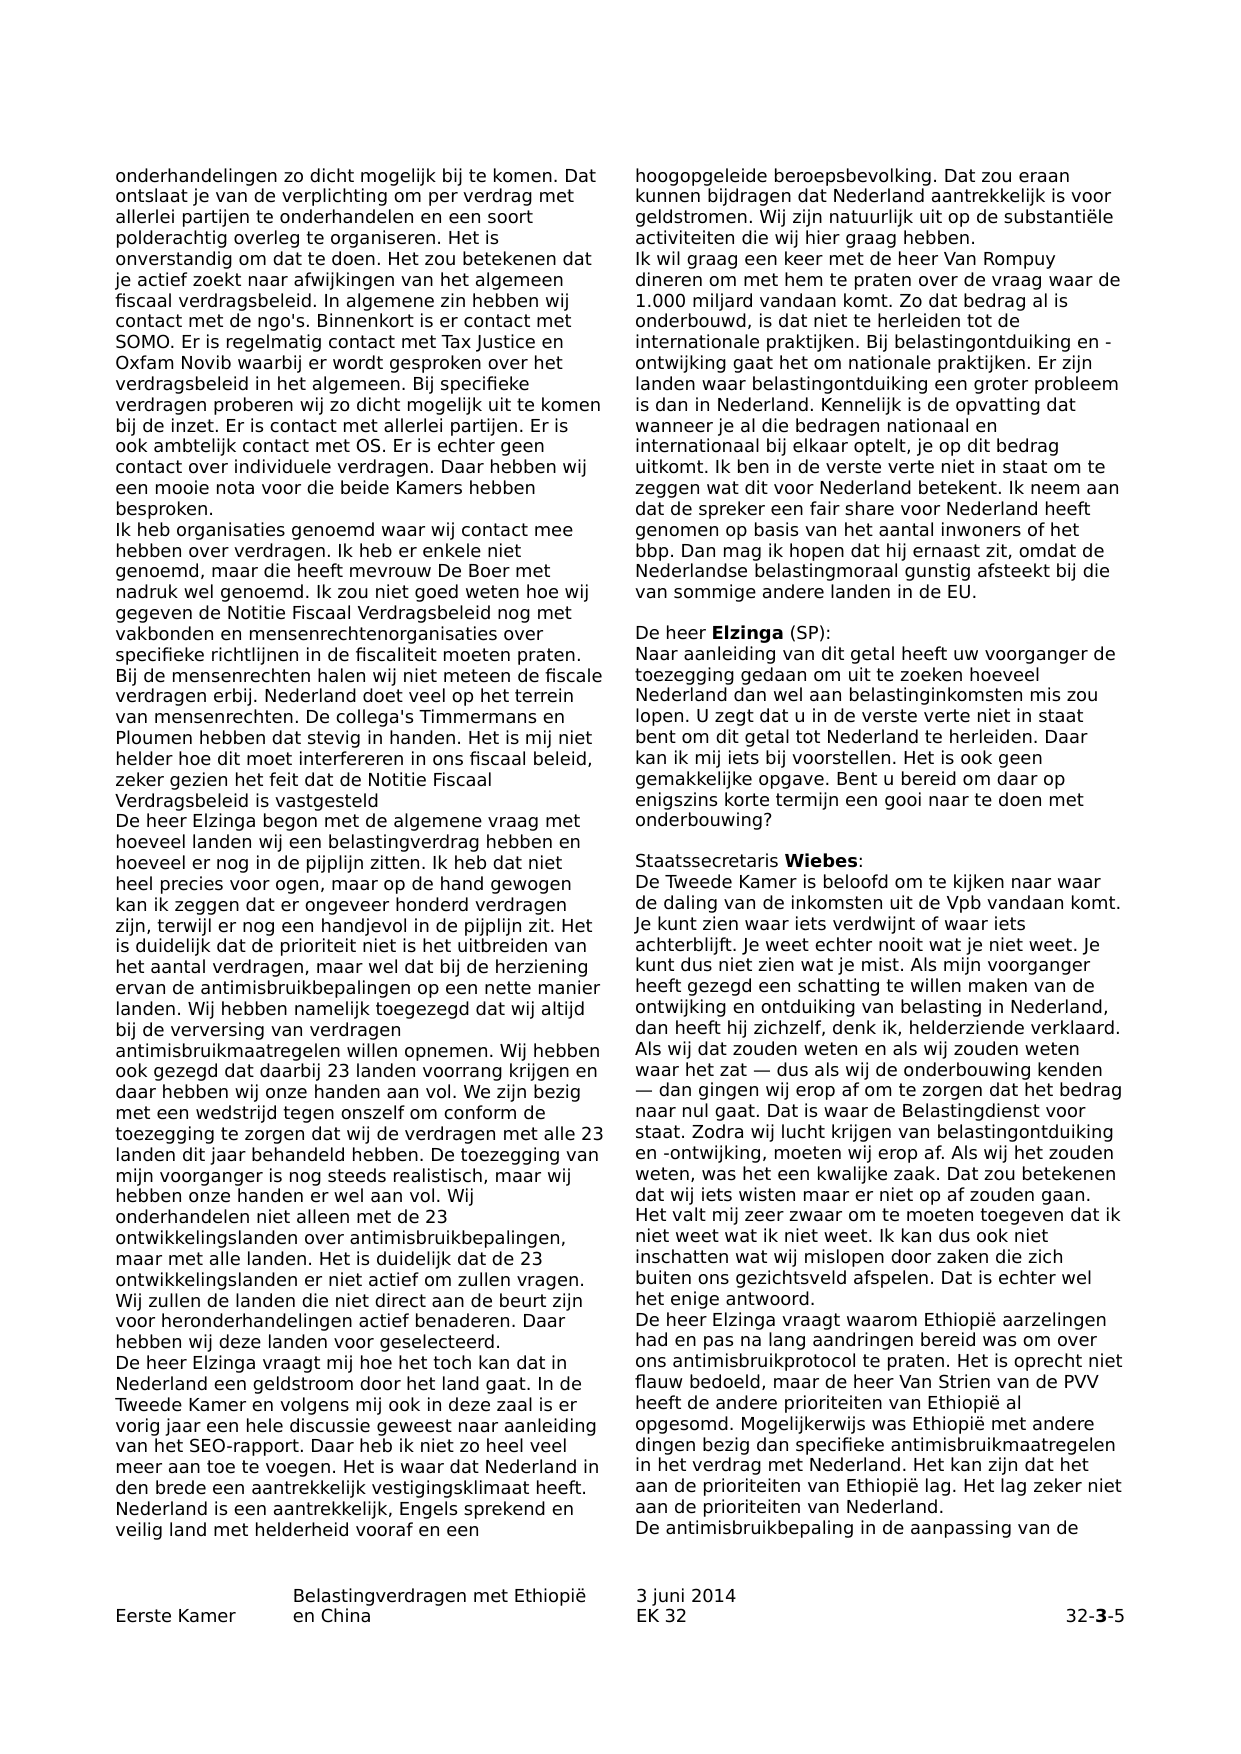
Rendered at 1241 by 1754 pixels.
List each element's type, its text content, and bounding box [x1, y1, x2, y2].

text De heer Elzinga vraagt waarom Ethiopië aarzelingen had en pas na lang aandringen bereid was om over ons antimisbruikprotocol te praten. Het is oprecht niet flauw bedoeld, maar de heer Van Strien van de PVV heeft de andere prioriteiten van Ethiopië al opgesomd. Mogelijkerwijs was Ethiopië met andere dingen bezig dan specifieke antimisbruikmaatregelen in het verdrag met Nederland. Het kan zijn dat het aan de prioriteiten van Ethiopië lag. Het lag zeker niet aan de prioriteiten van Nederland. [635, 1309, 1125, 1518]
text Naar aanleiding van dit getal heeft uw voorganger de toezegging gedaan om uit te zoeken hoeveel Nederland dan wel aan belastinginkomsten mis zou lopen. U zegt dat u in de verste verte niet in staat bent om dit getal tot Nederland te herleiden. Daar kan ik mij iets bij voorstellen. Het is ook geen gemakkelijke opgave. Bent u bereid om daar op enigszins korte termijn een gooi naar te doen met onderbouwing? [635, 643, 1125, 831]
text Ik heb organisaties genoemd waar wij contact mee hebben over verdragen. Ik heb er enkele niet genoemd, maar die heeft mevrouw De Boer met nadruk wel genoemd. Ik zou niet goed weten hoe wij gegeven de Notitie Fiscaal Verdragsbeleid nog met vakbonden en mensenrechtenorganisaties over specifieke richtlijnen in de fiscaliteit moeten praten. Bij de mensenrechten halen wij niet meteen de fiscale verdragen erbij. Nederland doet veel op het terrein van mensenrechten. De collega's Timmermans en Ploumen hebben dat stevig in handen. Het is mij niet helder hoe dit moet interfereren in ons fiscaal beleid, zeker gezien het feit dat de Notitie Fiscaal Verdragsbeleid is vastgesteld [115, 519, 605, 811]
text Staatssecretaris Wiebes: [635, 851, 1125, 872]
text De antimisbruikbepaling in de aanpassing van de [635, 1518, 1125, 1538]
text Ik wil graag een keer met de heer Van Rompuy dineren om met hem te praten over de vraag waar de 1.000 miljard vandaan komt. Zo dat bedrag al is onderbouwd, is dat niet te herleiden tot de internationale praktijken. Bij belastingontduiking en -ontwijking gaat het om nationale praktijken. Er zijn landen waar belastingontduiking een groter probleem is dan in Nederland. Kennelijk is de opvatting dat wanneer je al die bedragen nationaal en internationaal bij elkaar optelt, je op dit bedrag uitkomt. Ik ben in de verste verte niet in staat om te zeggen wat dit voor Nederland betekent. Ik neem aan dat de spreker een fair share voor Nederland heeft genomen op basis van het aantal inwoners of het bbp. Dan mag ik hopen dat hij ernaast zit, omdat de Nederlandse belastingmoraal gunstig afsteekt bij die van sommige andere landen in de EU. [635, 249, 1125, 603]
text De Tweede Kamer is beloofd om te kijken naar waar de daling van de inkomsten uit de Vpb vandaan komt. Je kunt zien waar iets verdwijnt of waar iets achterblijft. Je weet echter nooit wat je niet weet. Je kunt dus niet zien wat je mist. Als mijn voorganger heeft gezegd een schatting te willen maken van de ontwijking en ontduiking van belasting in Nederland, dan heeft hij zichzelf, denk ik, helderziende verklaard. Als wij dat zouden weten en als wij zouden weten waar het zat — dus als wij de onderbouwing kenden — dan gingen wij erop af om te zorgen dat het bedrag naar nul gaat. Dat is waar de Belastingdienst voor staat. Zodra wij lucht krijgen van belastingontduiking en -ontwijking, moeten wij erop af. Als wij het zouden weten, was het een kwalijke zaak. Dat zou betekenen dat wij iets wisten maar er niet op af zouden gaan. Het valt mij zeer zwaar om te moeten toegeven dat ik niet weet wat ik niet weet. Ik kan dus ook niet inschatten wat wij mislopen door zaken die zich buiten ons gezichtsveld afspelen. Dat is echter wel het enige antwoord. [635, 872, 1125, 1309]
text onderhandelingen zo dicht mogelijk bij te komen. Dat ontslaat je van de verplichting om per verdrag met allerlei partijen te onderhandelen en een soort polderachtig overleg te organiseren. Het is onverstandig om dat te doen. Het zou betekenen dat je actief zoekt naar afwijkingen van het algemeen fiscaal verdragsbeleid. In algemene zin hebben wij contact met de ngo's. Binnenkort is er contact met SOMO. Er is regelmatig contact met Tax Justice en Oxfam Novib waarbij er wordt gesproken over het verdragsbeleid in het algemeen. Bij specifieke verdragen proberen wij zo dicht mogelijk uit te komen bij de inzet. Er is contact met allerlei partijen. Er is ook ambtelijk contact met OS. Er is echter geen contact over individuele verdragen. Daar hebben wij een mooie nota voor die beide Kamers hebben besproken. [115, 165, 605, 519]
text De heer Elzinga (SP): [635, 623, 1125, 643]
text De heer Elzinga vraagt mij hoe het toch kan dat in Nederland een geldstroom door het land gaat. In de Tweede Kamer en volgens mij ook in deze zaal is er vorig jaar een hele discussie geweest naar aanleiding van het SEO-rapport. Daar heb ik niet zo heel veel meer aan toe te voegen. Het is waar dat Nederland in den brede een aantrekkelijk vestigingsklimaat heeft. Nederland is een aantrekkelijk, Engels sprekend en veilig land met helderheid vooraf en een [115, 1353, 605, 1540]
text De heer Elzinga begon met de algemene vraag met hoeveel landen wij een belastingverdrag hebben en hoeveel er nog in de pijplijn zitten. Ik heb dat niet heel precies voor ogen, maar op de hand gewogen kan ik zeggen dat er ongeveer honderd verdragen zijn, terwijl er nog een handjevol in de pijplijn zit. Het is duidelijk dat de prioriteit niet is het uitbreiden van het aantal verdragen, maar wel dat bij de herziening ervan de antimisbruikbepalingen op een nette manier landen. Wij hebben namelijk toegezegd dat wij altijd bij de verversing van verdragen antimisbruikmaatregelen willen opnemen. Wij hebben ook gezegd dat daarbij 23 landen voorrang krijgen en daar hebben wij onze handen aan vol. We zijn bezig met een wedstrijd tegen onszelf om conform de toezegging te zorgen dat wij de verdragen met alle 23 landen dit jaar behandeld hebben. De toezegging van mijn voorganger is nog steeds realistisch, maar wij hebben onze handen er wel aan vol. Wij onderhandelen niet alleen met de 23 ontwikkelingslanden over antimisbruikbepalingen, maar met alle landen. Het is duidelijk dat de 23 ontwikkelingslanden er niet actief om zullen vragen. Wij zullen de landen die niet direct aan de beurt zijn voor heronderhandelingen actief benaderen. Daar hebben wij deze landen voor geselecteerd. [115, 811, 605, 1353]
text hoogopgeleide beroepsbevolking. Dat zou eraan kunnen bijdragen dat Nederland aantrekkelijk is voor geldstromen. Wij zijn natuurlijk uit op de substantiële activiteiten die wij hier graag hebben. [635, 165, 1125, 249]
